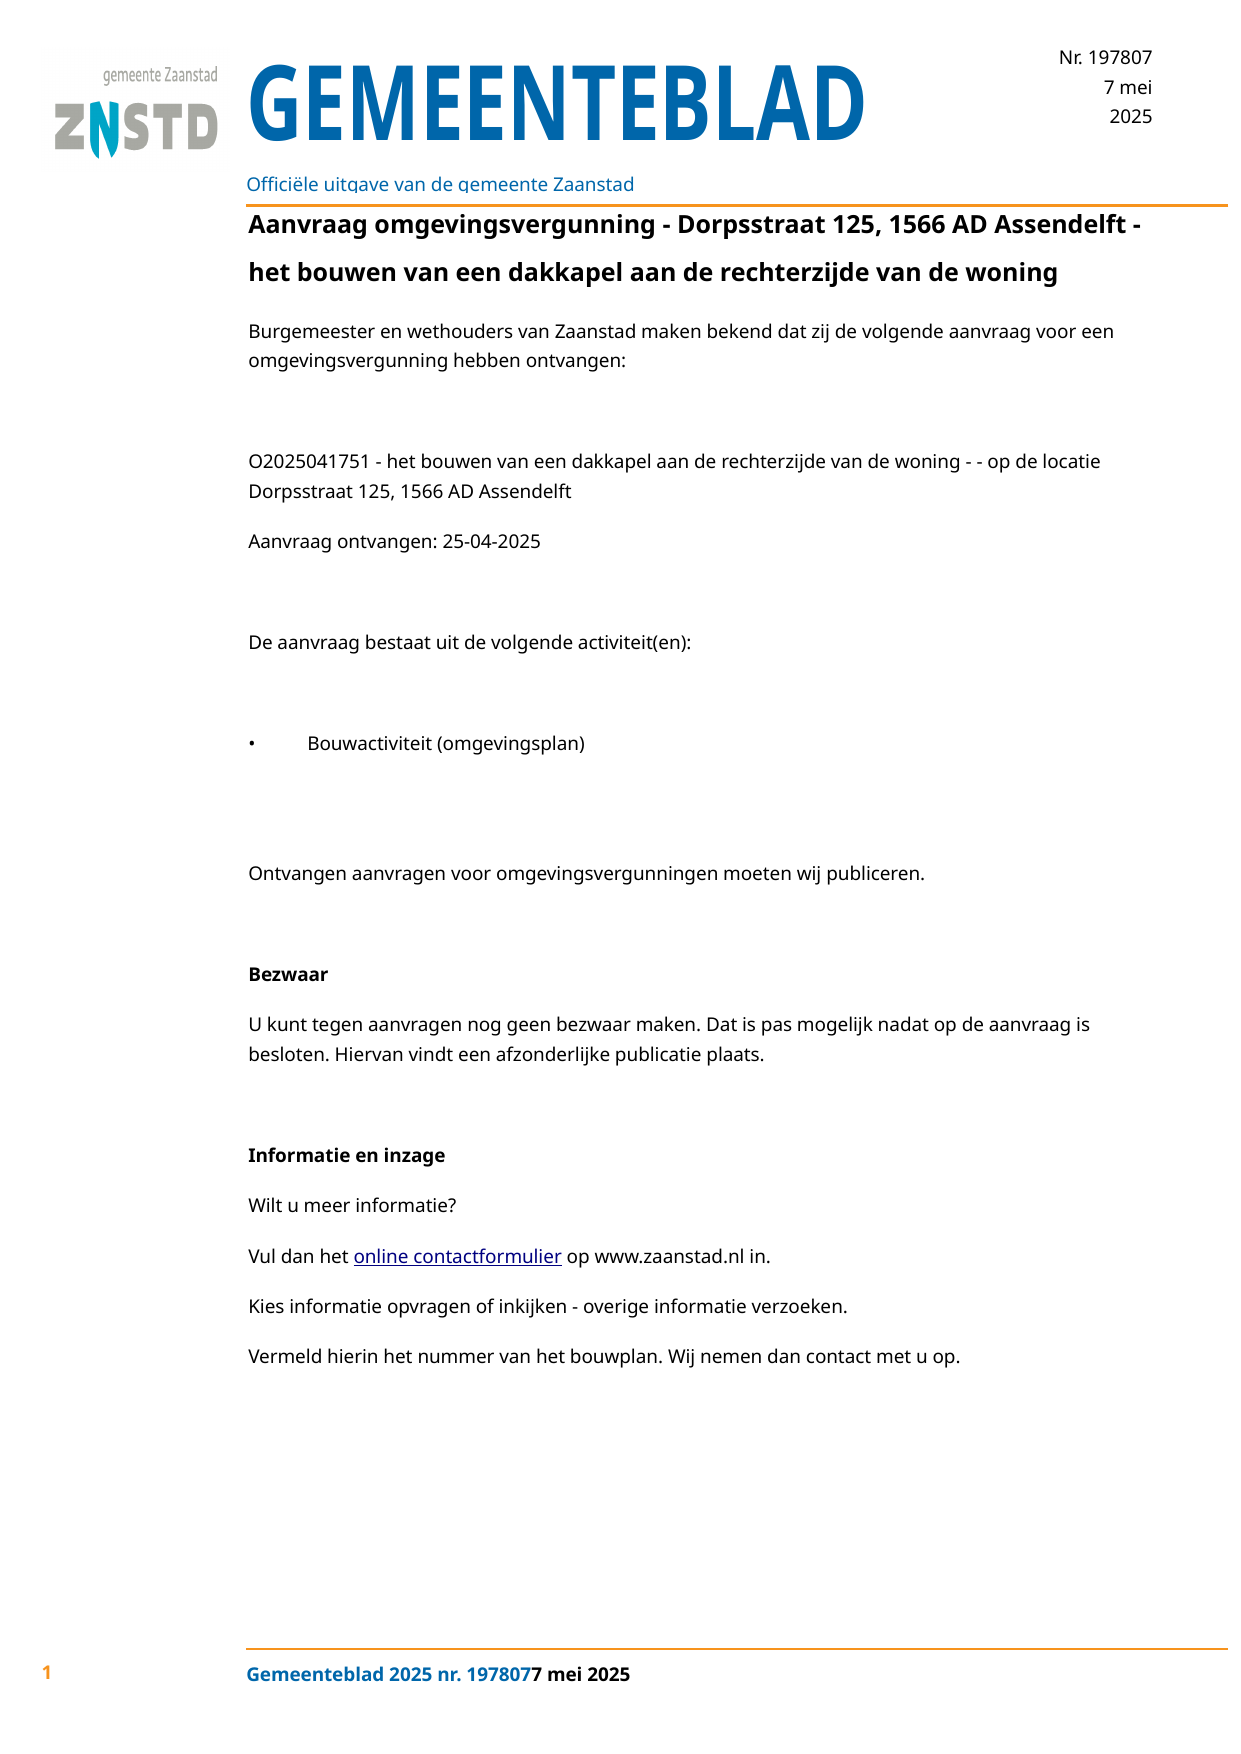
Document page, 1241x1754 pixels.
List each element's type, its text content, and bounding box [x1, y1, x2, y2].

text Burgemeester en wethouders van Zaanstad maken bekend dat zij de volgende aanvraag voor een omgevingsvergunning hebben ontvangen: [248, 318, 1152, 373]
text Kies informatie opvragen of inkijken - overige informatie verzoeken. [248, 1293, 1152, 1319]
text De aanvraag bestaat uit de volgende activiteit(en): [248, 629, 1152, 655]
text Wilt u meer informatie? [248, 1192, 1152, 1218]
text O2025041751 - het bouwen van een dakkapel aan de rechterzijde van de woning - - op de locatie Dorpsstraat 125, 1566 AD Assendelft [248, 448, 1152, 504]
text Aanvraag omgevingsvergunning - Dorpsstraat 125, 1566 AD Assendelft - het bouwen van een dakkapel aan de rechterzijde van de woning [248, 207, 1152, 288]
text Aanvraag ontvangen: 25-04-2025 [248, 528, 1152, 554]
text Vul dan het online contactformulier op www.zaanstad.nl in. [248, 1243, 1152, 1269]
text Bezwaar [248, 961, 1152, 987]
text Informatie en inzage [248, 1142, 1152, 1168]
text Ontvangen aanvragen voor omgevingsvergunningen moeten wij publiceren. [248, 860, 1152, 886]
picture [41, 47, 231, 172]
text Vermeld hierin het nummer van het bouwplan. Wij nemen dan contact met u op. [248, 1344, 1152, 1369]
text U kunt tegen aanvragen nog geen bezwaar maken. Dat is pas mogelijk nadat op de aanvraag is besloten. Hiervan vindt een afzonderlijke publicatie plaats. [248, 1012, 1152, 1067]
list Bouwactiviteit (omgevingsplan) [248, 730, 1152, 756]
